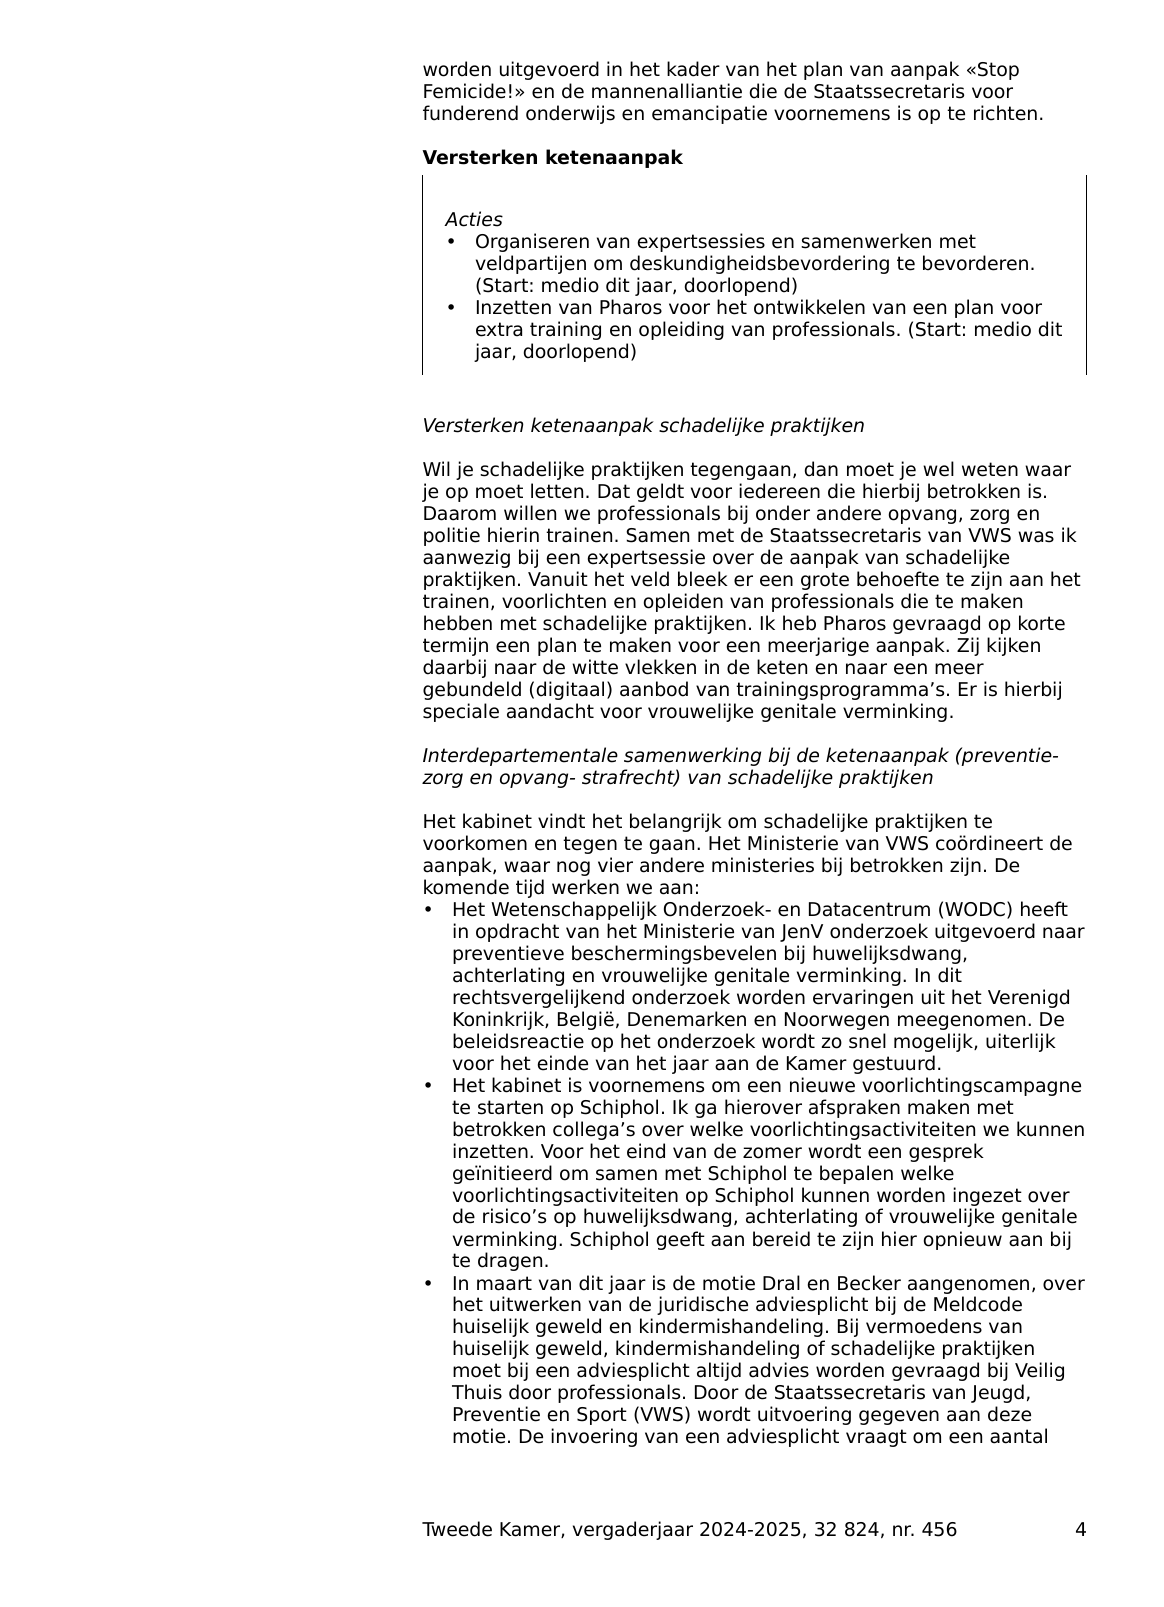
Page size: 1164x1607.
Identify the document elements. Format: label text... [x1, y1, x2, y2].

text Het kabinet vindt het belangrijk om schadelijke praktijken te voorkomen en tegen te gaan. Het Ministerie van VWS coördineert de aanpak, waar nog vier andere ministeries bij betrokken zijn. De komende tijd werken we aan: [422, 811, 1087, 899]
subtitle Versterken ketenaanpak schadelijke praktijken [422, 414, 1087, 437]
text • Het Wetenschappelijk Onderzoek- en Datacentrum (WODC) heeft in opdracht van het Ministerie van JenV onderzoek uitgevoerd naar preventieve beschermingsbevelen bij huwelijksdwang, achterlating en vrouwelijke genitale verminking. In dit rechtsvergelijkend onderzoek worden ervaringen uit het Verenigd Koninkrijk, België, Denemarken en Noorwegen meegenomen. De beleidsreactie op het onderzoek wordt zo snel mogelijk, uiterlijk voor het einde van het jaar aan de Kamer gestuurd. [422, 899, 1087, 1074]
text Wil je schadelijke praktijken tegengaan, dan moet je wel weten waar je op moet letten. Dat geldt voor iedereen die hierbij betrokken is. Daarom willen we professionals bij onder andere opvang, zorg en politie hierin trainen. Samen met de Staatssecretaris van VWS was ik aanwezig bij een expertsessie over de aanpak van schadelijke praktijken. Vanuit het veld bleek er een grote behoefte te zijn aan het trainen, voorlichten en opleiden van professionals die te maken hebben met schadelijke praktijken. Ik heb Pharos gevraagd op korte termijn een plan te maken voor een meerjarige aanpak. Zij kijken daarbij naar de witte vlekken in de keten en naar een meer gebundeld (digitaal) aanbod van trainingsprogramma’s. Er is hierbij speciale aandacht voor vrouwelijke genitale verminking. [422, 459, 1087, 722]
subtitle Interdepartementale samenwerking bij de ketenaanpak (preventie- zorg en opvang- strafrecht) van schadelijke praktijken [422, 745, 1087, 789]
table_header Acties • Organiseren van expertsessies en samenwerken met veldpartijen om deskundigheidsbevordering te bevorderen. (Start: medio dit jaar, doorlopend) • Inzetten van Pharos voor het ontwikkelen van een plan voor extra training en opleiding van professionals. (Start: medio dit jaar, doorlopend) [423, 175, 1086, 375]
subtitle Versterken ketenaanpak [422, 147, 1087, 169]
text • Het kabinet is voornemens om een nieuwe voorlichtingscampagne te starten op Schiphol. Ik ga hierover afspraken maken met betrokken collega’s over welke voorlichtingsactiviteiten we kunnen inzetten. Voor het eind van de zomer wordt een gesprek geïnitieerd om samen met Schiphol te bepalen welke voorlichtingsactiviteiten op Schiphol kunnen worden ingezet over de risico’s op huwelijksdwang, achterlating of vrouwelijke genitale verminking. Schiphol geeft aan bereid te zijn hier opnieuw aan bij te dragen. [422, 1074, 1087, 1272]
text • In maart van dit jaar is de motie Dral en Becker aangenomen, over het uitwerken van de juridische adviesplicht bij de Meldcode huiselijk geweld en kindermishandeling. Bij vermoedens van huiselijk geweld, kindermishandeling of schadelijke praktijken moet bij een adviesplicht altijd advies worden gevraagd bij Veilig Thuis door professionals. Door de Staatssecretaris van Jeugd, Preventie en Sport (VWS) wordt uitvoering gegeven aan deze motie. De invoering van een adviesplicht vraagt om een aantal [422, 1272, 1087, 1448]
text worden uitgevoerd in het kader van het plan van aanpak «Stop Femicide!» en de mannenalliantie die de Staatssecretaris voor funderend onderwijs en emancipatie voornemens is op te richten. [422, 59, 1087, 125]
